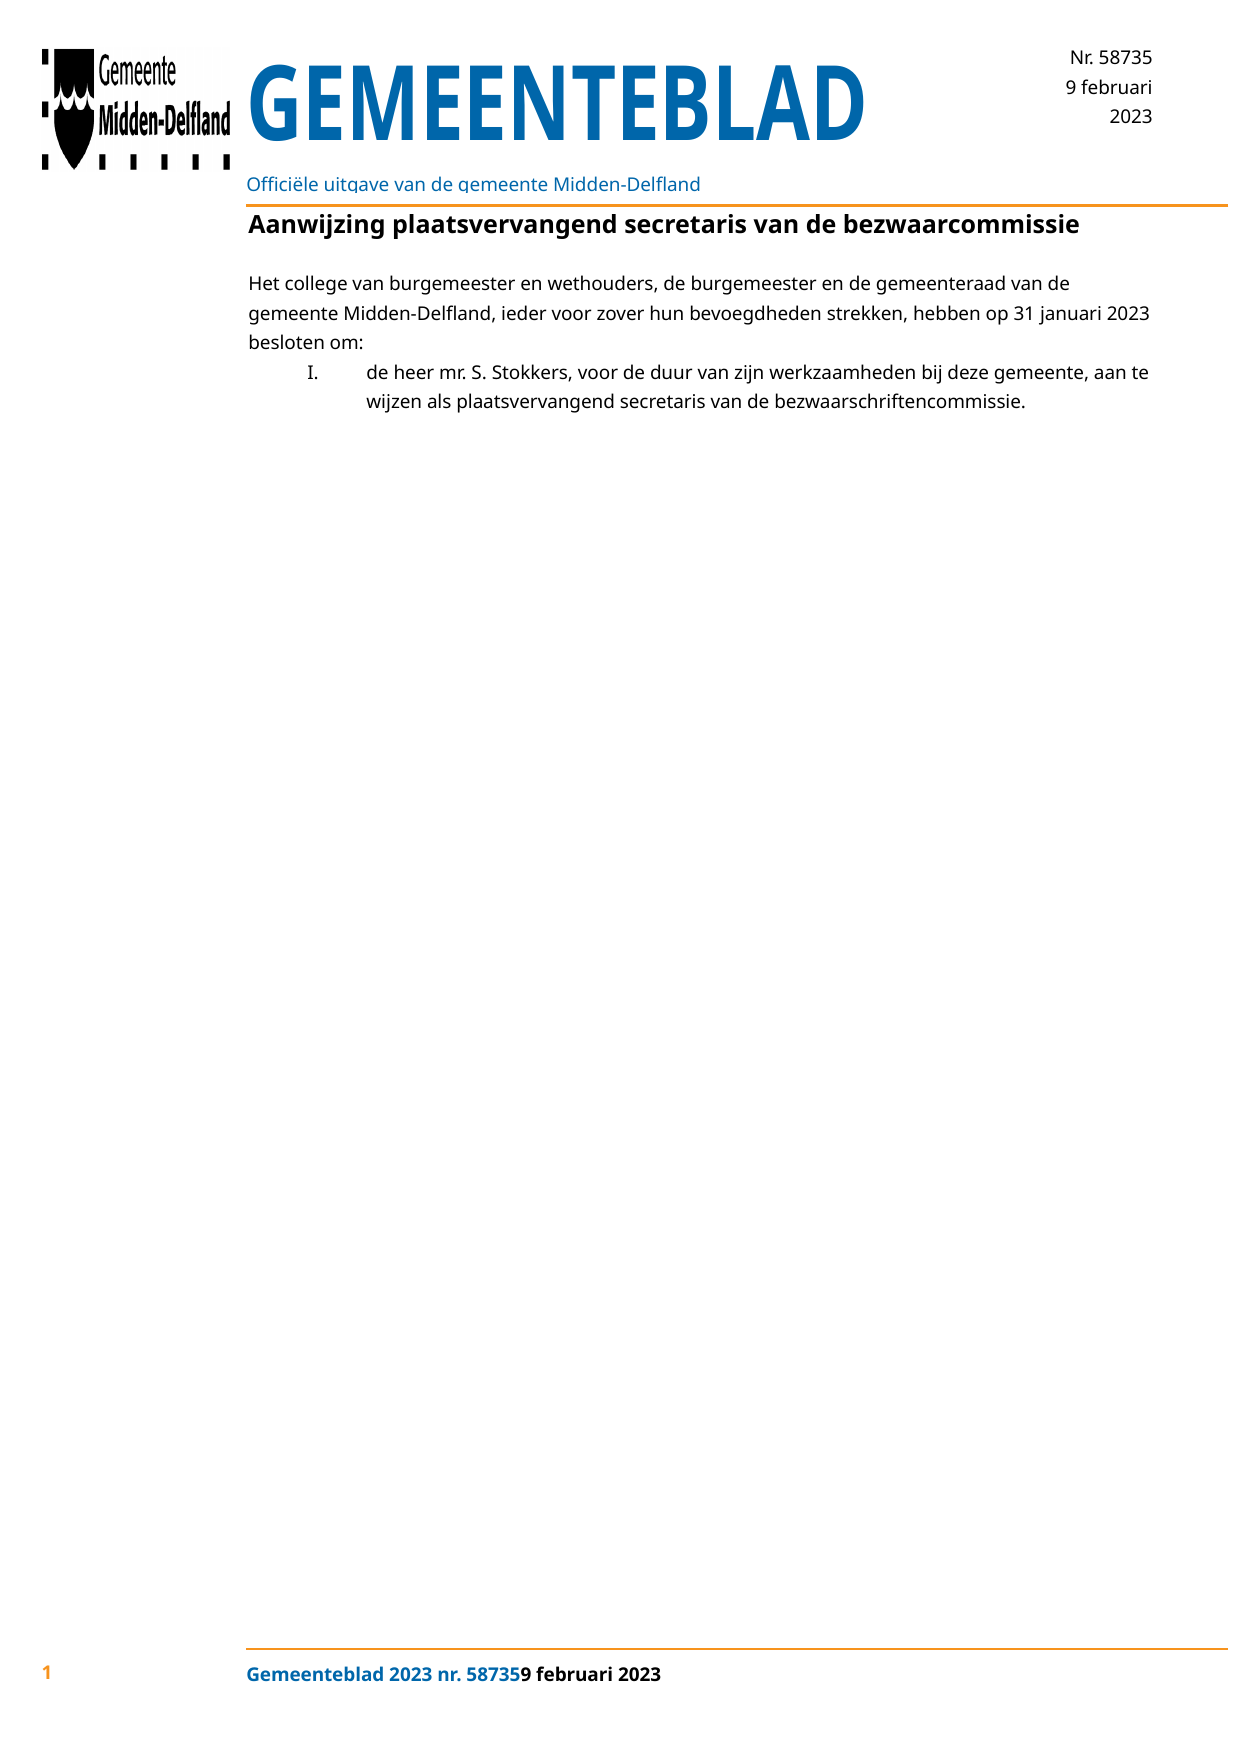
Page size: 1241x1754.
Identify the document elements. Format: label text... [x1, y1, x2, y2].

text Aanwijzing plaatsvervangend secretaris van de bezwaarcommissie [248, 207, 1152, 241]
text Het college van burgemeester en wethouders, de burgemeester en de gemeenteraad van de gemeente Midden-Delfland, ieder voor zover hun bevoegdheden strekken, hebben op 31 januari 2023 besloten om: [248, 270, 1152, 355]
list de heer mr. S. Stokkers, voor de duur van zijn werkzaamheden bij deze gemeente, aan te wijzen als plaatsvervangend secretaris van de bezwaarschriftencommissie. [307, 359, 1152, 414]
picture [41, 47, 231, 172]
